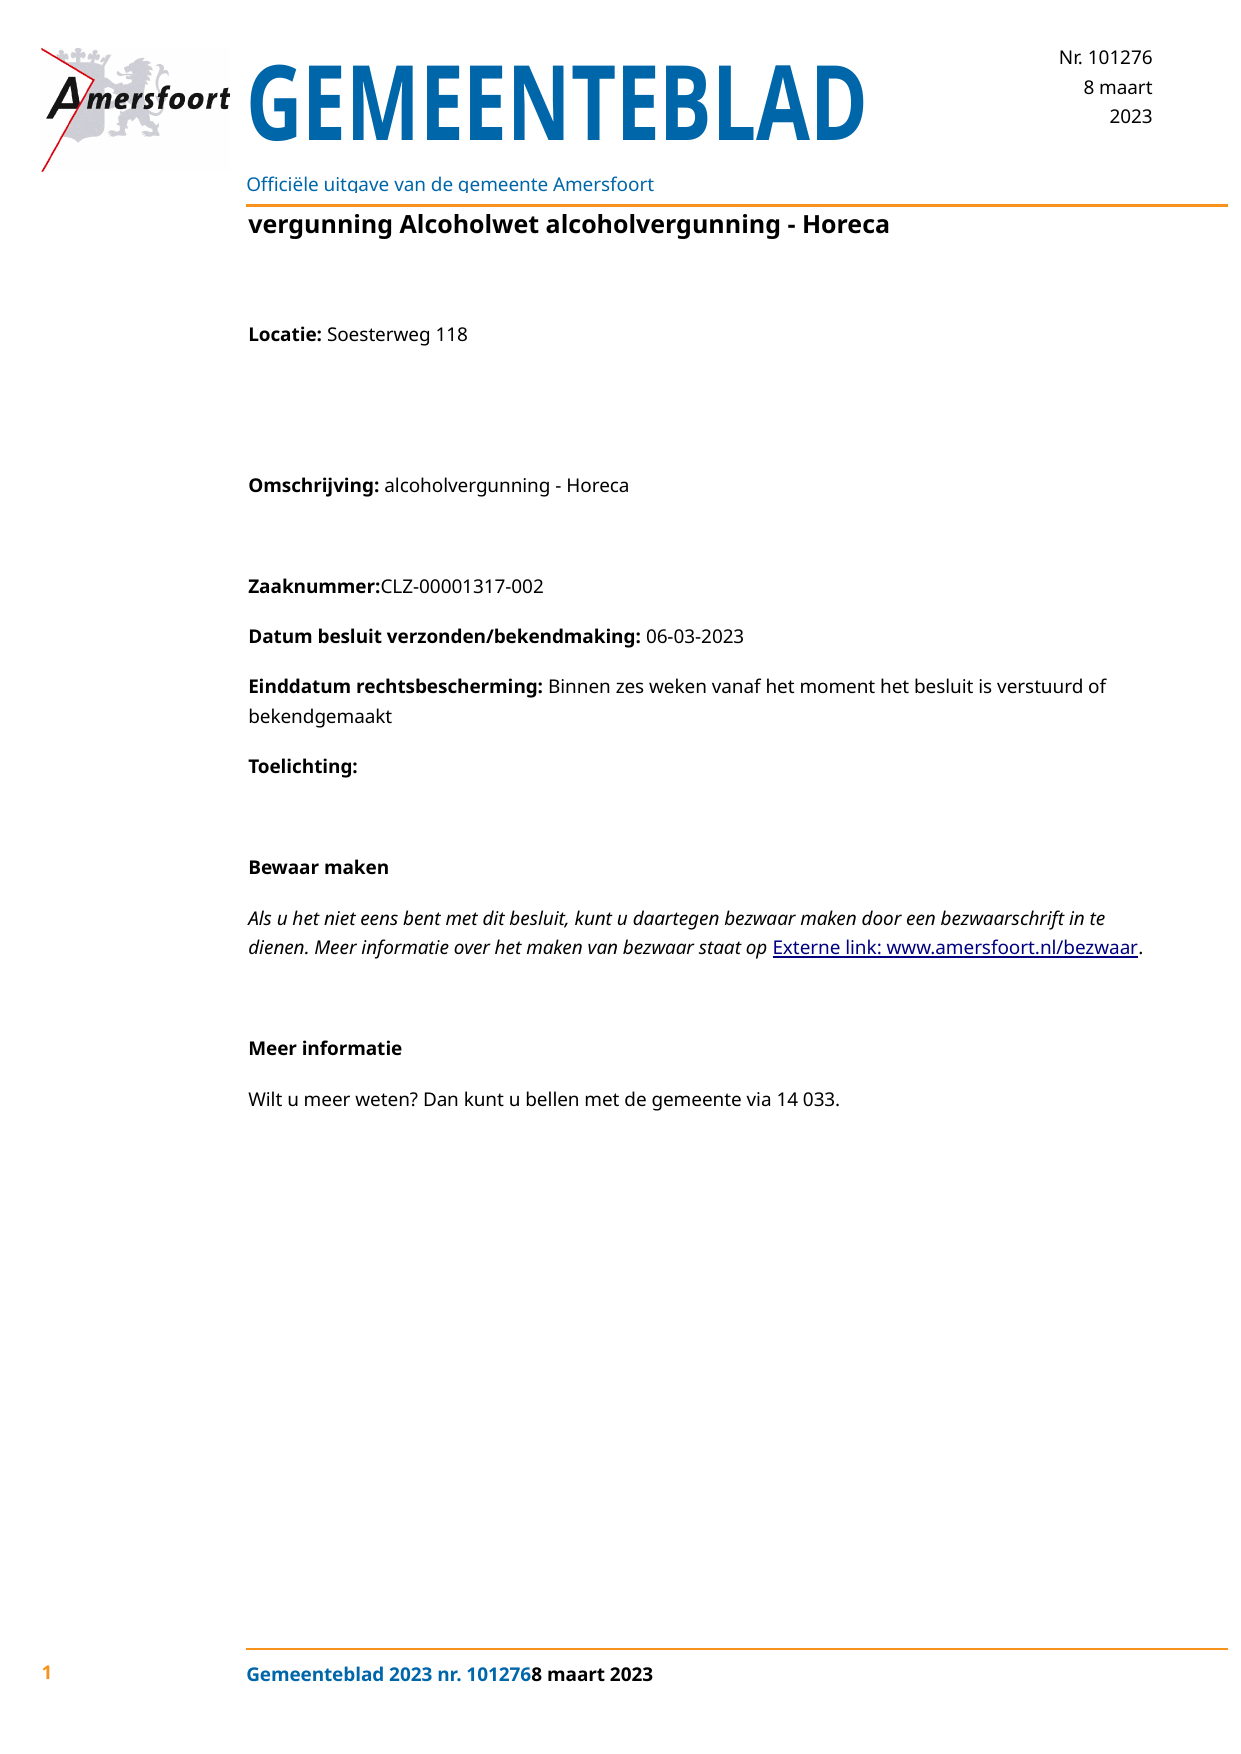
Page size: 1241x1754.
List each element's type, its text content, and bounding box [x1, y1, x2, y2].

text Locatie: Soesterweg 118 [248, 321, 1152, 346]
text Wilt u meer weten? Dan kunt u bellen met de gemeente via 14 033. [248, 1086, 1152, 1111]
text Einddatum rechtsbescherming: Binnen zes weken vanaf het moment het besluit is verstuurd of bekendgemaakt [248, 674, 1152, 729]
text vergunning Alcoholwet alcoholvergunning - Horeca [248, 207, 1152, 241]
text Datum besluit verzonden/bekendmaking: 06-03-2023 [248, 623, 1152, 649]
text Meer informatie [248, 1035, 1152, 1061]
text Bewaar maken [248, 854, 1152, 880]
picture [41, 47, 231, 172]
text Omschrijving: alcoholvergunning - Horeca [248, 472, 1152, 498]
text Als u het niet eens bent met dit besluit, kunt u daartegen bezwaar maken door een bezwaarschrift in te dienen. Meer informatie over het maken van bezwaar staat op Externe link: www.amersfoort.nl/bezwaar. [248, 905, 1152, 960]
text Toelichting: [248, 754, 1152, 779]
text Zaaknummer:CLZ-00001317-002 [248, 573, 1152, 598]
